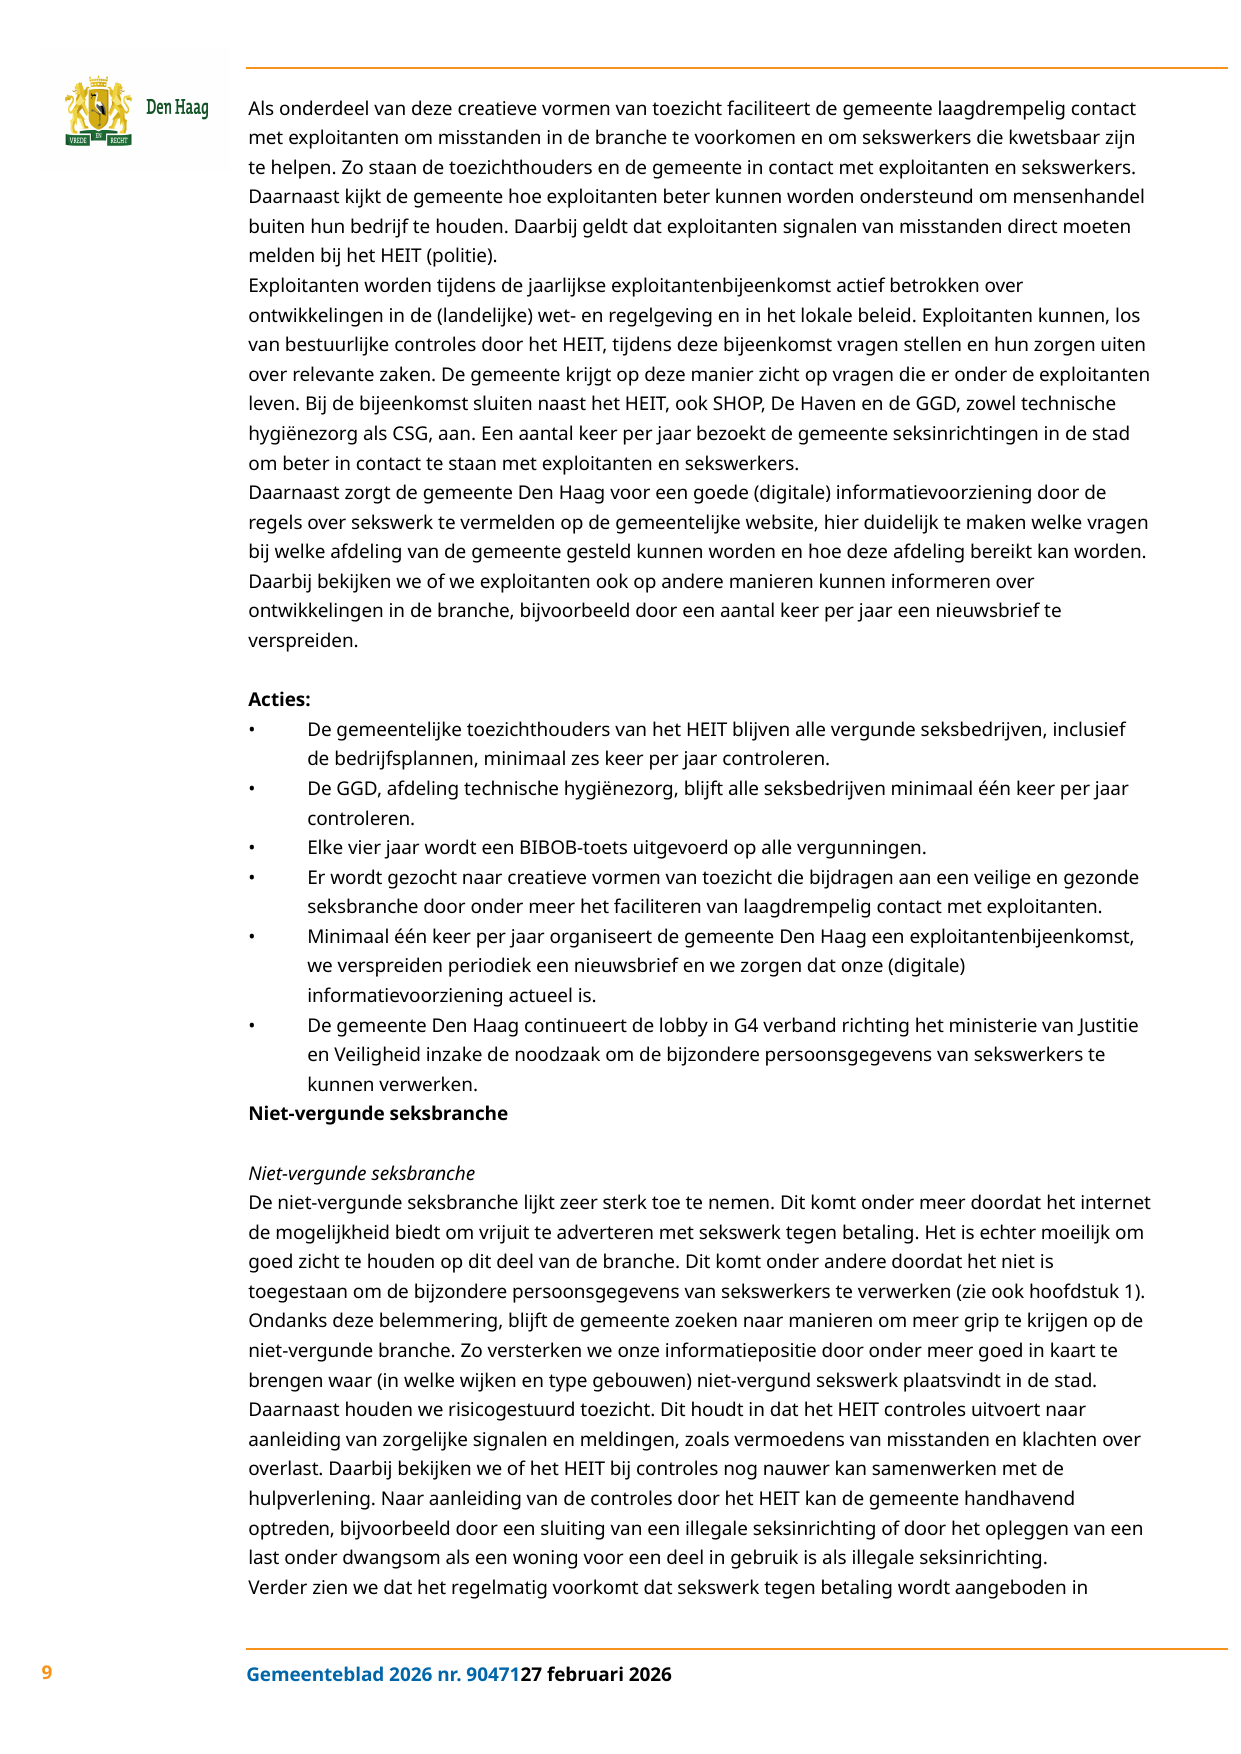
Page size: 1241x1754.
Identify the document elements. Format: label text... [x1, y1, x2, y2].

picture [41, 47, 231, 172]
list De GGD, afdeling technische hygiënezorg, blijft alle seksbedrijven minimaal één keer per jaar controleren. [248, 775, 1152, 831]
text De niet-vergunde seksbranche lijkt zeer sterk toe te nemen. Dit komt onder meer doordat het internet de mogelijkheid biedt om vrijuit te adverteren met sekswerk tegen betaling. Het is echter moeilijk om goed zicht te houden op dit deel van de branche. Dit komt onder andere doordat het niet is toegestaan om de bijzondere persoonsgegevens van sekswerkers te verwerken (zie ook hoofdstuk 1). Ondanks deze belemmering, blijft de gemeente zoeken naar manieren om meer grip te krijgen op de niet-vergunde branche. Zo versterken we onze informatiepositie door onder meer goed in kaart te brengen waar (in welke wijken en type gebouwen) niet-vergund sekswerk plaatsvindt in de stad. Daarnaast houden we risicogestuurd toezicht. Dit houdt in dat het HEIT controles uitvoert naar aanleiding van zorgelijke signalen en meldingen, zoals vermoedens van misstanden en klachten over overlast. Daarbij bekijken we of het HEIT bij controles nog nauwer kan samenwerken met de hulpverlening. Naar aanleiding van de controles door het HEIT kan de gemeente handhavend optreden, bijvoorbeeld door een sluiting van een illegale seksinrichting of door het opleggen van een last onder dwangsom als een woning voor een deel in gebruik is als illegale seksinrichting. [248, 1189, 1152, 1570]
text Daarnaast zorgt de gemeente Den Haag voor een goede (digitale) informatievoorziening door de regels over sekswerk te vermelden op de gemeentelijke website, hier duidelijk te maken welke vragen bij welke afdeling van de gemeente gesteld kunnen worden en hoe deze afdeling bereikt kan worden. Daarbij bekijken we of we exploitanten ook op andere manieren kunnen informeren over ontwikkelingen in de branche, bijvoorbeeld door een aantal keer per jaar een nieuwsbrief te verspreiden. [248, 479, 1152, 653]
text Exploitanten worden tijdens de jaarlijkse exploitantenbijeenkomst actief betrokken over ontwikkelingen in de (landelijke) wet- en regelgeving en in het lokale beleid. Exploitanten kunnen, los van bestuurlijke controles door het HEIT, tijdens deze bijeenkomst vragen stellen en hun zorgen uiten over relevante zaken. De gemeente krijgt op deze manier zicht op vragen die er onder de exploitanten leven. Bij de bijeenkomst sluiten naast het HEIT, ook SHOP, De Haven en de GGD, zowel technische hygiënezorg als CSG, aan. Een aantal keer per jaar bezoekt de gemeente seksinrichtingen in de stad om beter in contact te staan met exploitanten en sekswerkers. [248, 272, 1152, 476]
list De gemeente Den Haag continueert de lobby in G4 verband richting het ministerie van Justitie en Veiligheid inzake de noodzaak om de bijzondere persoonsgegevens van sekswerkers te kunnen verwerken. [248, 1012, 1152, 1097]
text Niet-vergunde seksbranche [248, 1160, 1152, 1186]
list Minimaal één keer per jaar organiseert de gemeente Den Haag een exploitantenbijeenkomst, we verspreiden periodiek een nieuwsbrief en we zorgen dat onze (digitale) informatievoorziening actueel is. [248, 923, 1152, 1008]
list Er wordt gezocht naar creatieve vormen van toezicht die bijdragen aan een veilige en gezonde seksbranche door onder meer het faciliteren van laagdrempelig contact met exploitanten. [248, 864, 1152, 919]
text Verder zien we dat het regelmatig voorkomt dat sekswerk tegen betaling wordt aangeboden in [248, 1574, 1152, 1600]
text Acties: [248, 686, 1152, 712]
list De gemeentelijke toezichthouders van het HEIT blijven alle vergunde seksbedrijven, inclusief de bedrijfsplannen, minimaal zes keer per jaar controleren. [248, 716, 1152, 771]
list Elke vier jaar wordt een BIBOB-toets uitgevoerd op alle vergunningen. [248, 834, 1152, 860]
text Niet-vergunde seksbranche [248, 1101, 1152, 1126]
text Als onderdeel van deze creatieve vormen van toezicht faciliteert de gemeente laagdrempelig contact met exploitanten om misstanden in de branche te voorkomen en om sekswerkers die kwetsbaar zijn te helpen. Zo staan de toezichthouders en de gemeente in contact met exploitanten en sekswerkers. Daarnaast kijkt de gemeente hoe exploitanten beter kunnen worden ondersteund om mensenhandel buiten hun bedrijf te houden. Daarbij geldt dat exploitanten signalen van misstanden direct moeten melden bij het HEIT (politie). [248, 95, 1152, 268]
